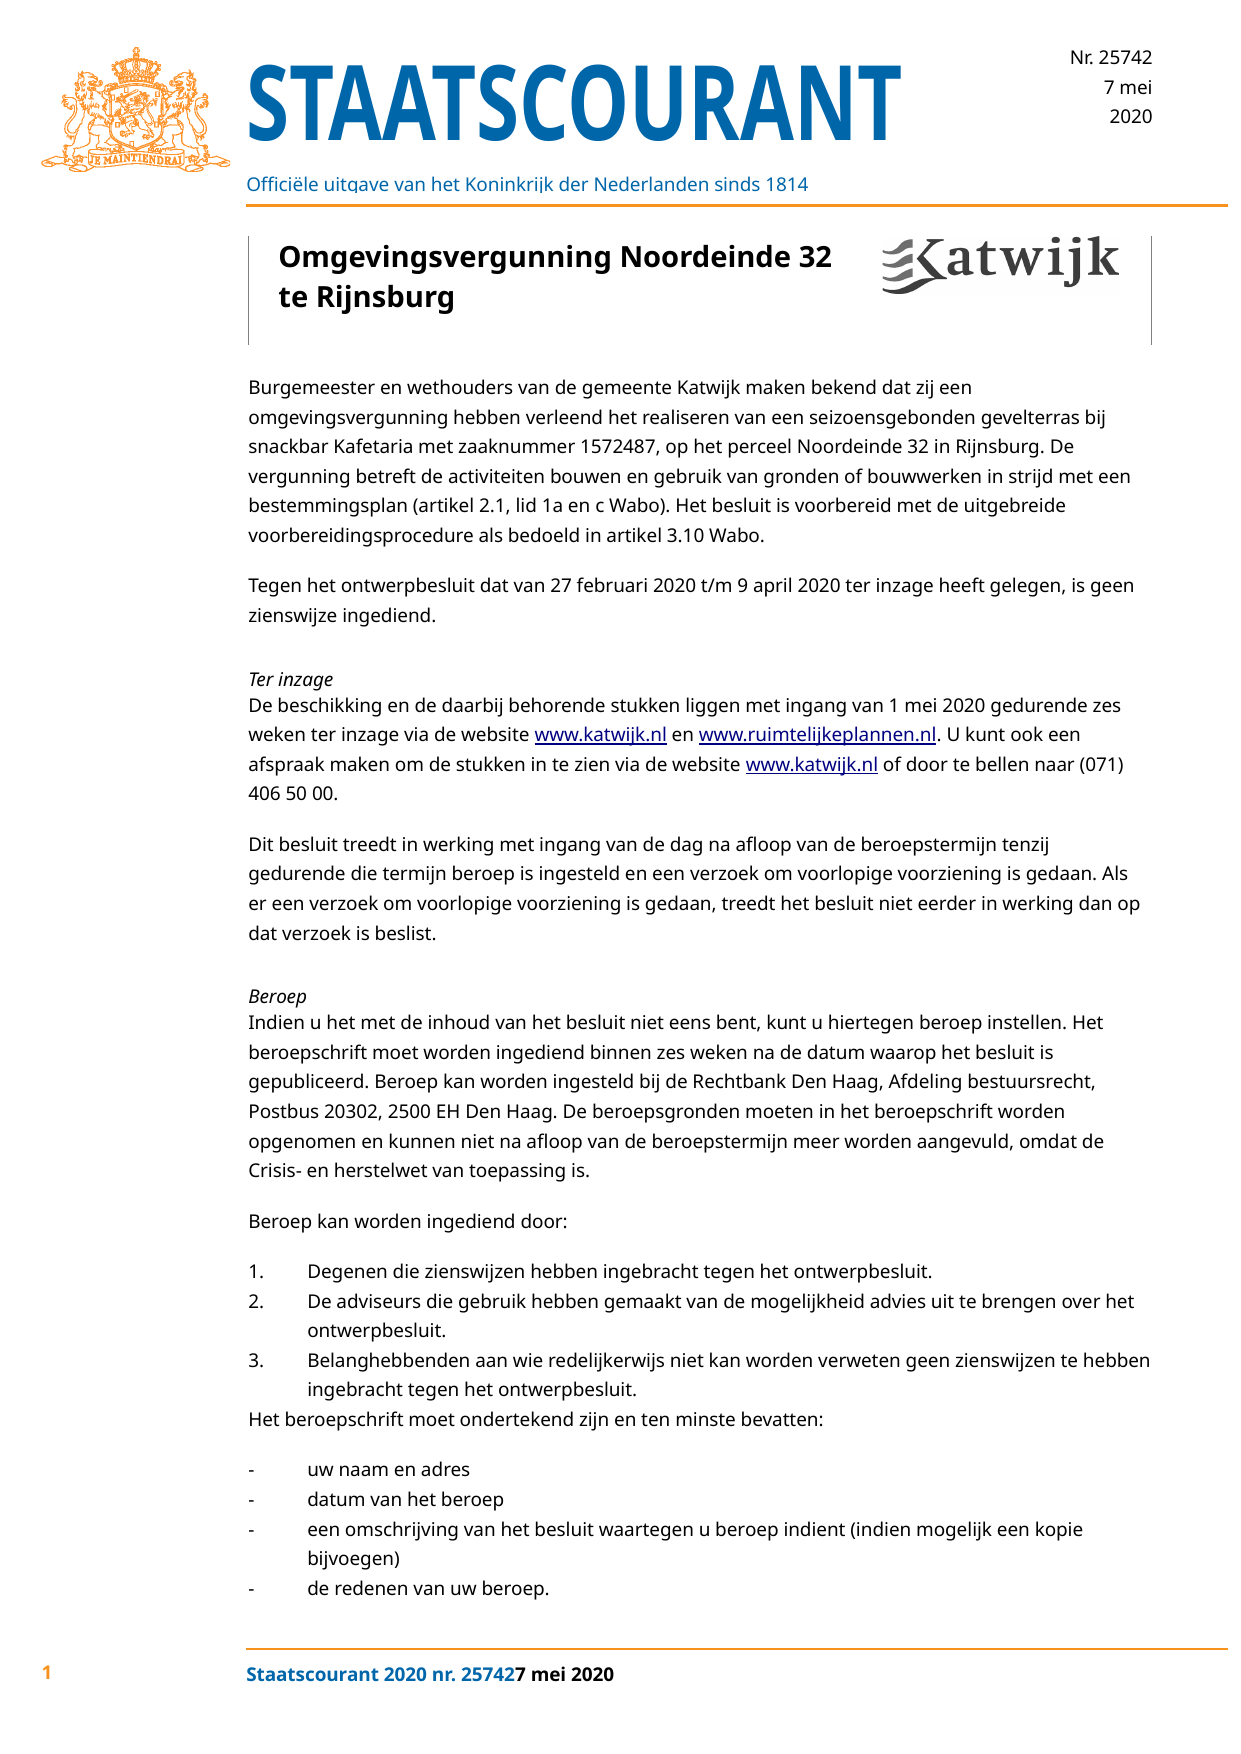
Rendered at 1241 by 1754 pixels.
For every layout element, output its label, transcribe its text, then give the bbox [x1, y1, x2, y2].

text Beroep [248, 984, 1152, 1009]
list De adviseurs die gebruik hebben gemaakt van de mogelijkheid advies uit te brengen over het ontwerpbesluit. [248, 1288, 1152, 1343]
table_header Omgevingsvergunning Noordeinde 32 te Rijnsburg [249, 236, 850, 345]
picture [882, 236, 1119, 294]
text De beschikking en de daarbij behorende stukken liggen met ingang van 1 mei 2020 gedurende zes weken ter inzage via de website www.katwijk.nl en www.ruimtelijkeplannen.nl. U kunt ook een afspraak maken om de stukken in te zien via de website www.katwijk.nl of door te bellen naar (071) 406 50 00. [248, 692, 1152, 806]
text Indien u het met de inhoud van het besluit niet eens bent, kunt u hiertegen beroep instellen. Het beroepschrift moet worden ingediend binnen zes weken na de datum waarop het besluit is gepubliceerd. Beroep kan worden ingesteld bij de Rechtbank Den Haag, Afdeling bestuursrecht, Postbus 20302, 2500 EH Den Haag. De beroepsgronden moeten in het beroepschrift worden opgenomen en kunnen niet na afloop van de beroepstermijn meer worden aangevuld, omdat de Crisis- en herstelwet van toepassing is. [248, 1009, 1152, 1183]
text Het beroepschrift moet ondertekend zijn en ten minste bevatten: [248, 1406, 1152, 1432]
text Ter inzage [248, 666, 1152, 692]
text Dit besluit treedt in werking met ingang van de dag na afloop van de beroepstermijn tenzij gedurende die termijn beroep is ingesteld en een verzoek om voorlopige voorziening is gedaan. Als er een verzoek om voorlopige voorziening is gedaan, treedt het besluit niet eerder in werking dan op dat verzoek is beslist. [248, 831, 1152, 946]
table_header [850, 236, 882, 293]
picture [41, 47, 231, 172]
list een omschrijving van het besluit waartegen u beroep indient (indien mogelijk een kopie bijvoegen) [248, 1516, 1152, 1571]
list de redenen van uw beroep. [248, 1575, 1152, 1601]
list datum van het beroep [248, 1486, 1152, 1512]
list uw naam en adres [248, 1457, 1152, 1482]
text Tegen het ontwerpbesluit dat van 27 februari 2020 t/m 9 april 2020 ter inzage heeft gelegen, is geen zienswijze ingediend. [248, 573, 1152, 628]
table_header [1119, 236, 1151, 293]
text Beroep kan worden ingediend door: [248, 1208, 1152, 1233]
text Burgemeester en wethouders van de gemeente Katwijk maken bekend dat zij een omgevingsvergunning hebben verleend het realiseren van een seizoensgebonden gevelterras bij snackbar Kafetaria met zaaknummer 1572487, op het perceel Noordeinde 32 in Rijnsburg. De vergunning betreft de activiteiten bouwen en gebruik van gronden of bouwwerken in strijd met een bestemmingsplan (artikel 2.1, lid 1a en c Wabo). Het besluit is voorbereid met de uitgebreide voorbereidingsprocedure als bedoeld in artikel 3.10 Wabo. [248, 374, 1152, 548]
list Degenen die zienswijzen hebben ingebracht tegen het ontwerpbesluit. [248, 1258, 1152, 1284]
list Belanghebbenden aan wie redelijkerwijs niet kan worden verweten geen zienswijzen te hebben ingebracht tegen het ontwerpbesluit. [248, 1347, 1152, 1402]
table_header [850, 294, 1151, 345]
